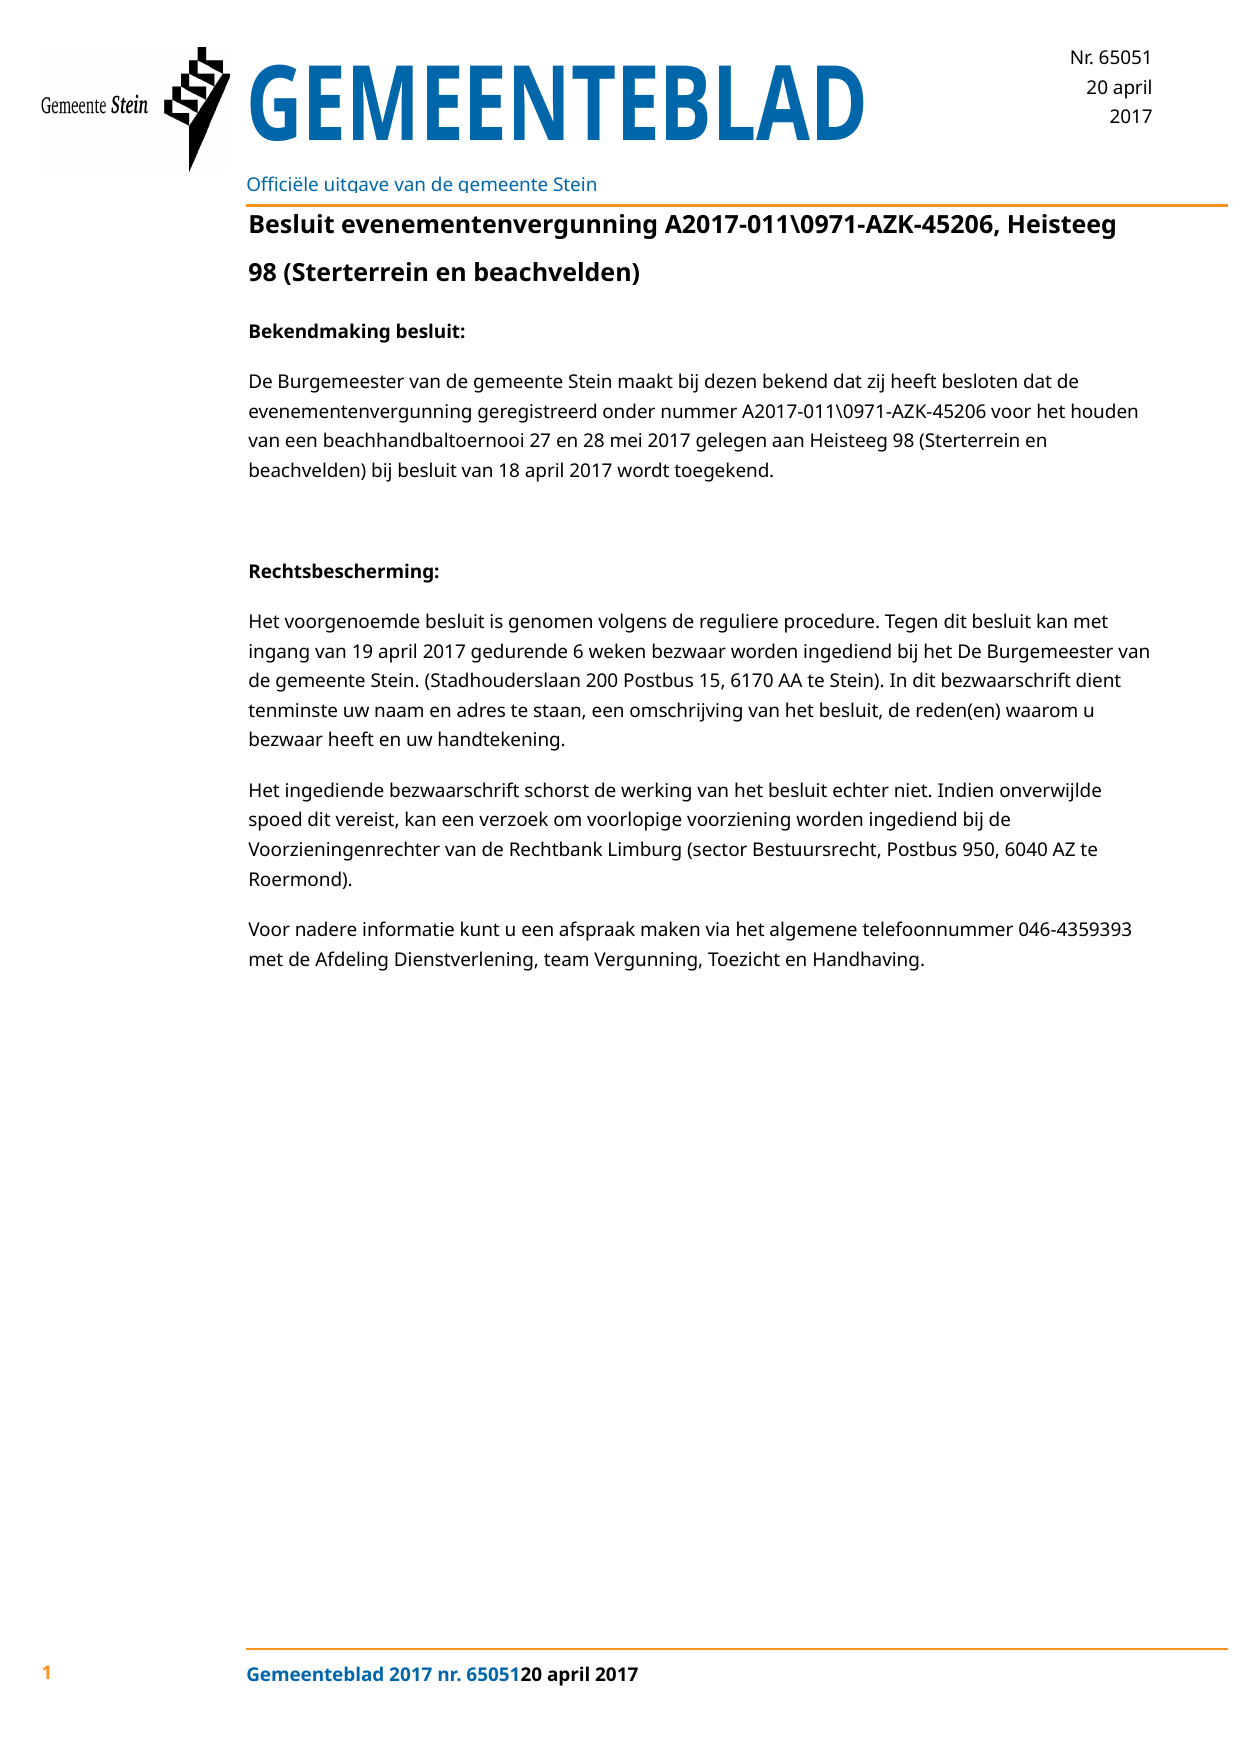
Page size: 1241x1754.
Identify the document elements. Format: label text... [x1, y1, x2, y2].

text Het voorgenoemde besluit is genomen volgens de reguliere procedure. Tegen dit besluit kan met ingang van 19 april 2017 gedurende 6 weken bezwaar worden ingediend bij het De Burgemeester van de gemeente Stein. (Stadhouderslaan 200 Postbus 15, 6170 AA te Stein). In dit bezwaarschrift dient tenminste uw naam en adres te staan, een omschrijving van het besluit, de reden(en) waarom u bezwaar heeft en uw handtekening. [248, 608, 1152, 752]
text Bekendmaking besluit: [248, 318, 1152, 344]
text Voor nadere informatie kunt u een afspraak maken via het algemene telefoonnummer 046-4359393 met de Afdeling Dienstverlening, team Vergunning, Toezicht en Handhaving. [248, 916, 1152, 972]
text Het ingediende bezwaarschrift schorst de werking van het besluit echter niet. Indien onverwijlde spoed dit vereist, kan een verzoek om voorlopige voorziening worden ingediend bij de Voorzieningenrechter van de Rechtbank Limburg (sector Bestuursrecht, Postbus 950, 6040 AZ te Roermond). [248, 777, 1152, 892]
text Rechtsbescherming: [248, 558, 1152, 584]
picture [41, 47, 231, 172]
text De Burgemeester van de gemeente Stein maakt bij dezen bekend dat zij heeft besloten dat de evenementenvergunning geregistreerd onder nummer A2017-011\0971-AZK-45206 voor het houden van een beachhandbaltoernooi 27 en 28 mei 2017 gelegen aan Heisteeg 98 (Sterterrein en beachvelden) bij besluit van 18 april 2017 wordt toegekend. [248, 368, 1152, 483]
text Besluit evenementenvergunning A2017-011\0971-AZK-45206, Heisteeg 98 (Sterterrein en beachvelden) [248, 207, 1152, 288]
